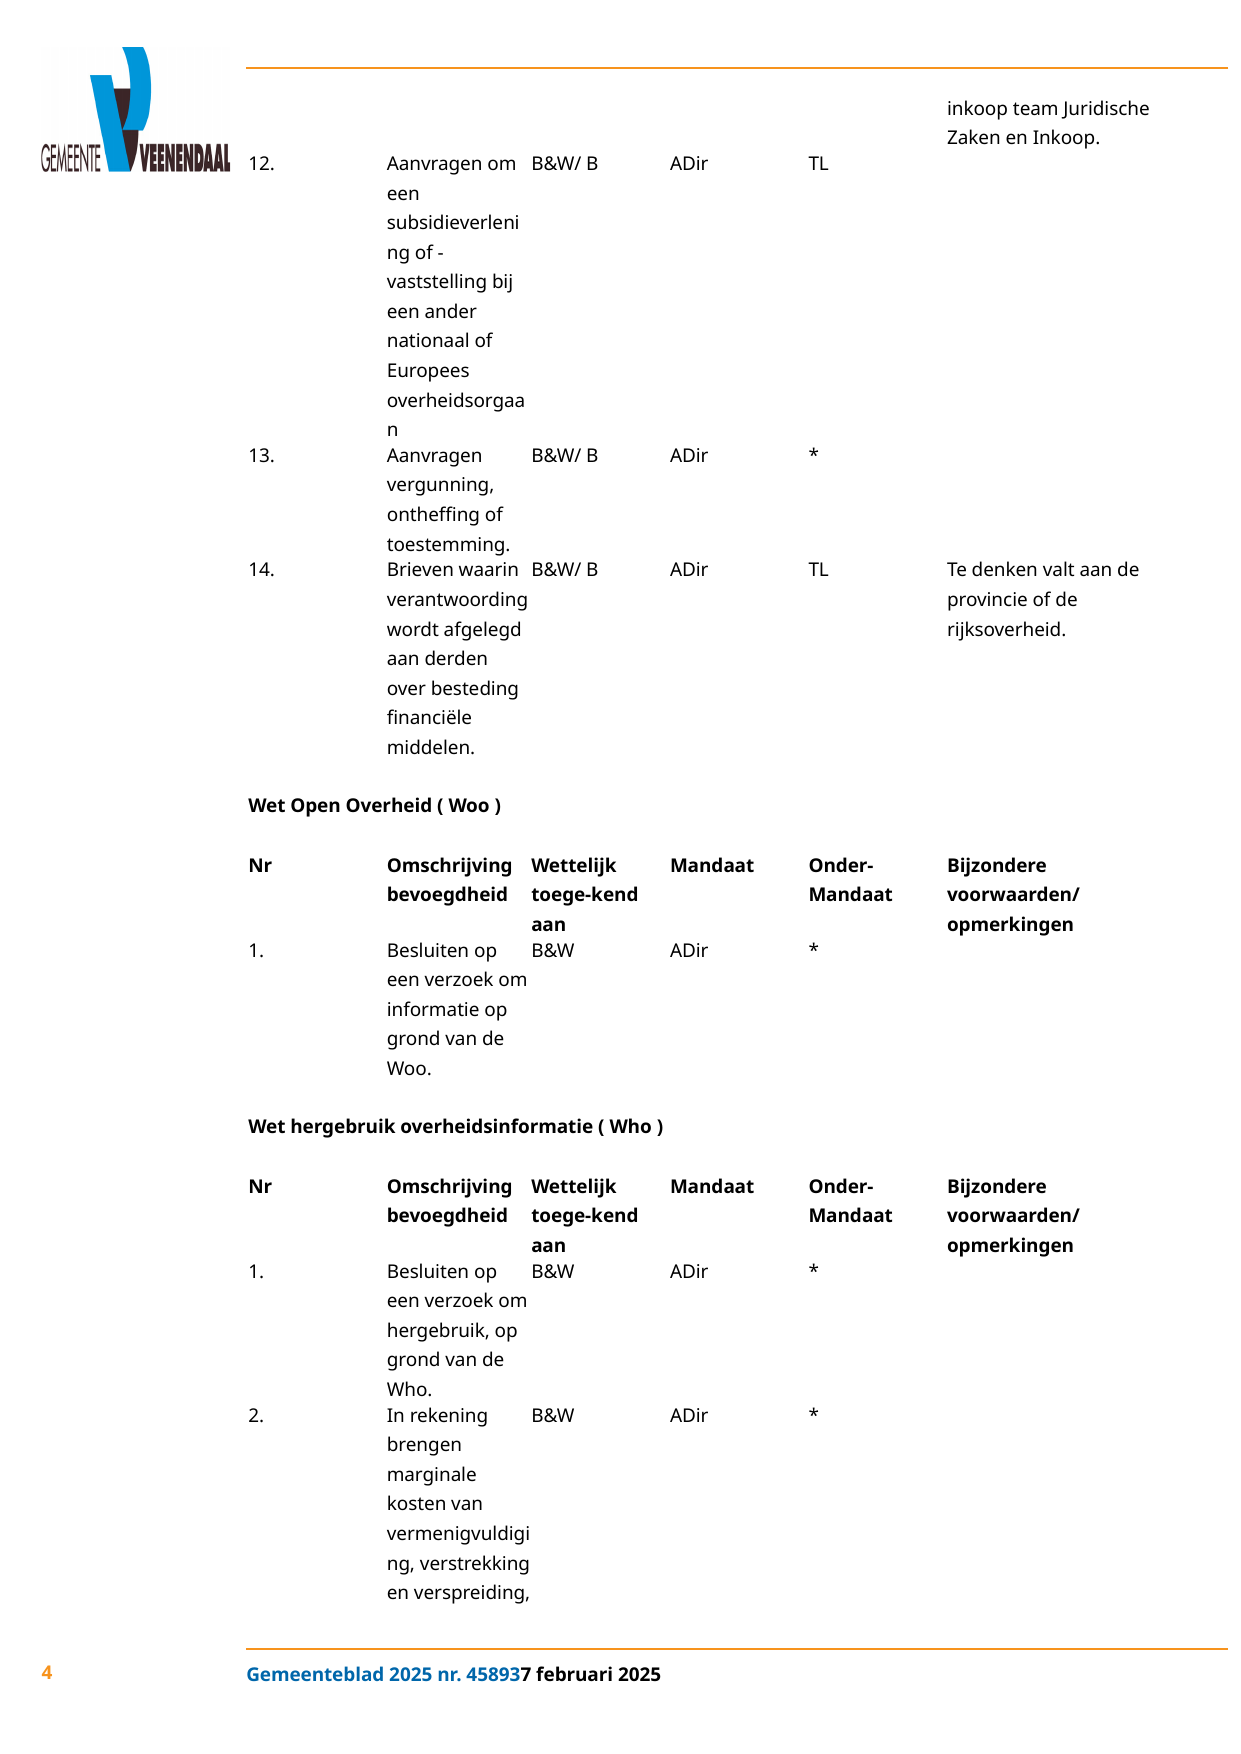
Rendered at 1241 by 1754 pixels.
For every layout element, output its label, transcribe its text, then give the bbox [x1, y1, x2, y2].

table_cell * [808, 442, 947, 557]
table_cell TL [808, 557, 947, 760]
table_cell B&W [531, 1258, 670, 1402]
table_cell [531, 95, 670, 150]
table_cell In rekening brengen marginale kosten van vermenigvuldiging, verstrekking en verspreiding, [387, 1402, 531, 1605]
table_cell B&W [531, 1402, 670, 1605]
table_header Bijzondere voorwaarden/ opmerkingen [947, 852, 1152, 937]
table_cell Aanvragen om een subsidieverlening of -vaststelling bij een ander nationaal of Europees overheidsorgaan [387, 150, 531, 442]
table_cell [670, 95, 808, 150]
table_cell 1. [248, 937, 387, 1081]
table_cell ADir [670, 1402, 808, 1605]
table_cell ADir [670, 442, 808, 557]
table_cell [947, 1258, 1152, 1402]
table_header Wettelijk toege-kend aan [531, 852, 670, 937]
table_cell 13. [248, 442, 387, 557]
table_cell * [808, 1258, 947, 1402]
table_cell ADir [670, 937, 808, 1081]
table_cell [947, 937, 1152, 1081]
picture [41, 47, 130, 172]
table_header Omschrijving bevoegdheid [387, 852, 531, 937]
table_cell [947, 442, 1152, 557]
table_cell Besluiten op een verzoek om informatie op grond van de Woo. [387, 937, 531, 1081]
table_cell [248, 95, 387, 150]
table_cell inkoop team Juridische Zaken en Inkoop. [947, 95, 1152, 150]
table_cell ADir [670, 557, 808, 760]
text Wet hergebruik overheidsinformatie ( Who ) [248, 1114, 1152, 1139]
table_cell 2. [248, 1402, 387, 1605]
picture [123, 47, 231, 172]
table_cell B&W/ B [531, 442, 670, 557]
table_cell [808, 95, 947, 150]
table_cell [947, 1402, 1152, 1605]
text Wet Open Overheid ( Woo ) [248, 793, 1152, 818]
table_header Omschrijving bevoegdheid [387, 1173, 531, 1258]
table_header Nr [248, 1173, 387, 1258]
table_cell B&W/ B [531, 557, 670, 760]
table_cell [947, 150, 1152, 442]
table_header Bijzondere voorwaarden/ opmerkingen [947, 1173, 1152, 1258]
table_cell [387, 95, 531, 150]
table_cell Aanvragen vergunning, ontheffing of toestemming. [387, 442, 531, 557]
table_header Mandaat [670, 1173, 808, 1258]
table_header Onder- Mandaat [808, 852, 947, 937]
table_header Onder- Mandaat [808, 1173, 947, 1258]
table_cell * [808, 1402, 947, 1605]
table_cell Brieven waarin verantwoording wordt afgelegd aan derden over besteding financiële middelen. [387, 557, 531, 760]
table_cell 12. [248, 150, 387, 442]
table_cell * [808, 937, 947, 1081]
table_cell ADir [670, 150, 808, 442]
table_cell 14. [248, 557, 387, 760]
table_cell B&W/ B [531, 150, 670, 442]
table_cell Besluiten op een verzoek om hergebruik, op grond van de Who. [387, 1258, 531, 1402]
table_cell Te denken valt aan de provincie of de rijksoverheid. [947, 557, 1152, 760]
table_cell ADir [670, 1258, 808, 1402]
table_cell B&W [531, 937, 670, 1081]
table_header Wettelijk toege-kend aan [531, 1173, 670, 1258]
table_header Mandaat [670, 852, 808, 937]
table_cell TL [808, 150, 947, 442]
table_cell 1. [248, 1258, 387, 1402]
table_header Nr [248, 852, 387, 937]
